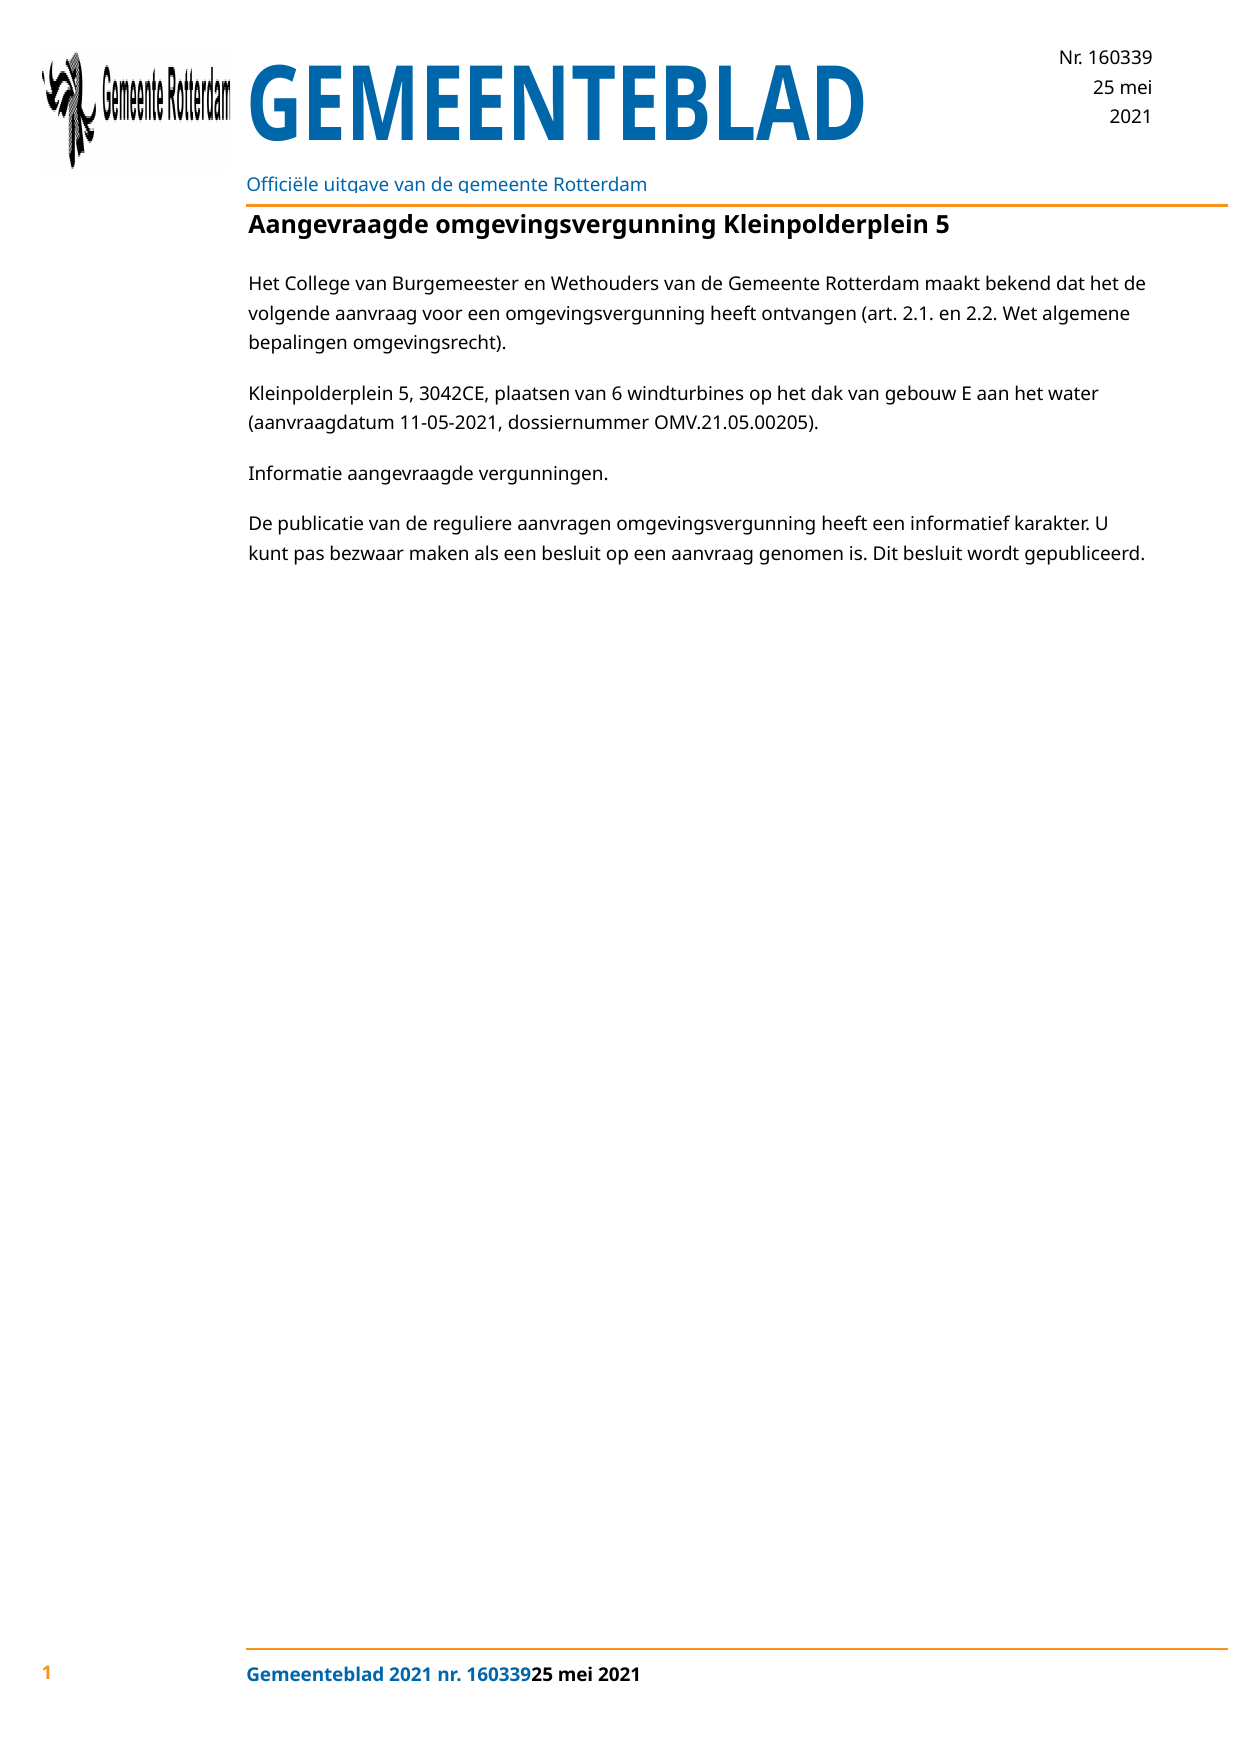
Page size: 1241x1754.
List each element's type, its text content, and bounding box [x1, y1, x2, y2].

text Informatie aangevraagde vergunningen. [248, 460, 1152, 486]
text Kleinpolderplein 5, 3042CE, plaatsen van 6 windturbines op het dak van gebouw E aan het water (aanvraagdatum 11-05-2021, dossiernummer OMV.21.05.00205). [248, 380, 1152, 435]
text De publicatie van de reguliere aanvragen omgevingsvergunning heeft een informatief karakter. U kunt pas bezwaar maken als een besluit op een aanvraag genomen is. Dit besluit wordt gepubliceerd. [248, 510, 1152, 566]
text Aangevraagde omgevingsvergunning Kleinpolderplein 5 [248, 207, 1152, 241]
text Het College van Burgemeester en Wethouders van de Gemeente Rotterdam maakt bekend dat het de volgende aanvraag voor een omgevingsvergunning heeft ontvangen (art. 2.1. en 2.2. Wet algemene bepalingen omgevingsrecht). [248, 270, 1152, 355]
picture [41, 47, 231, 172]
